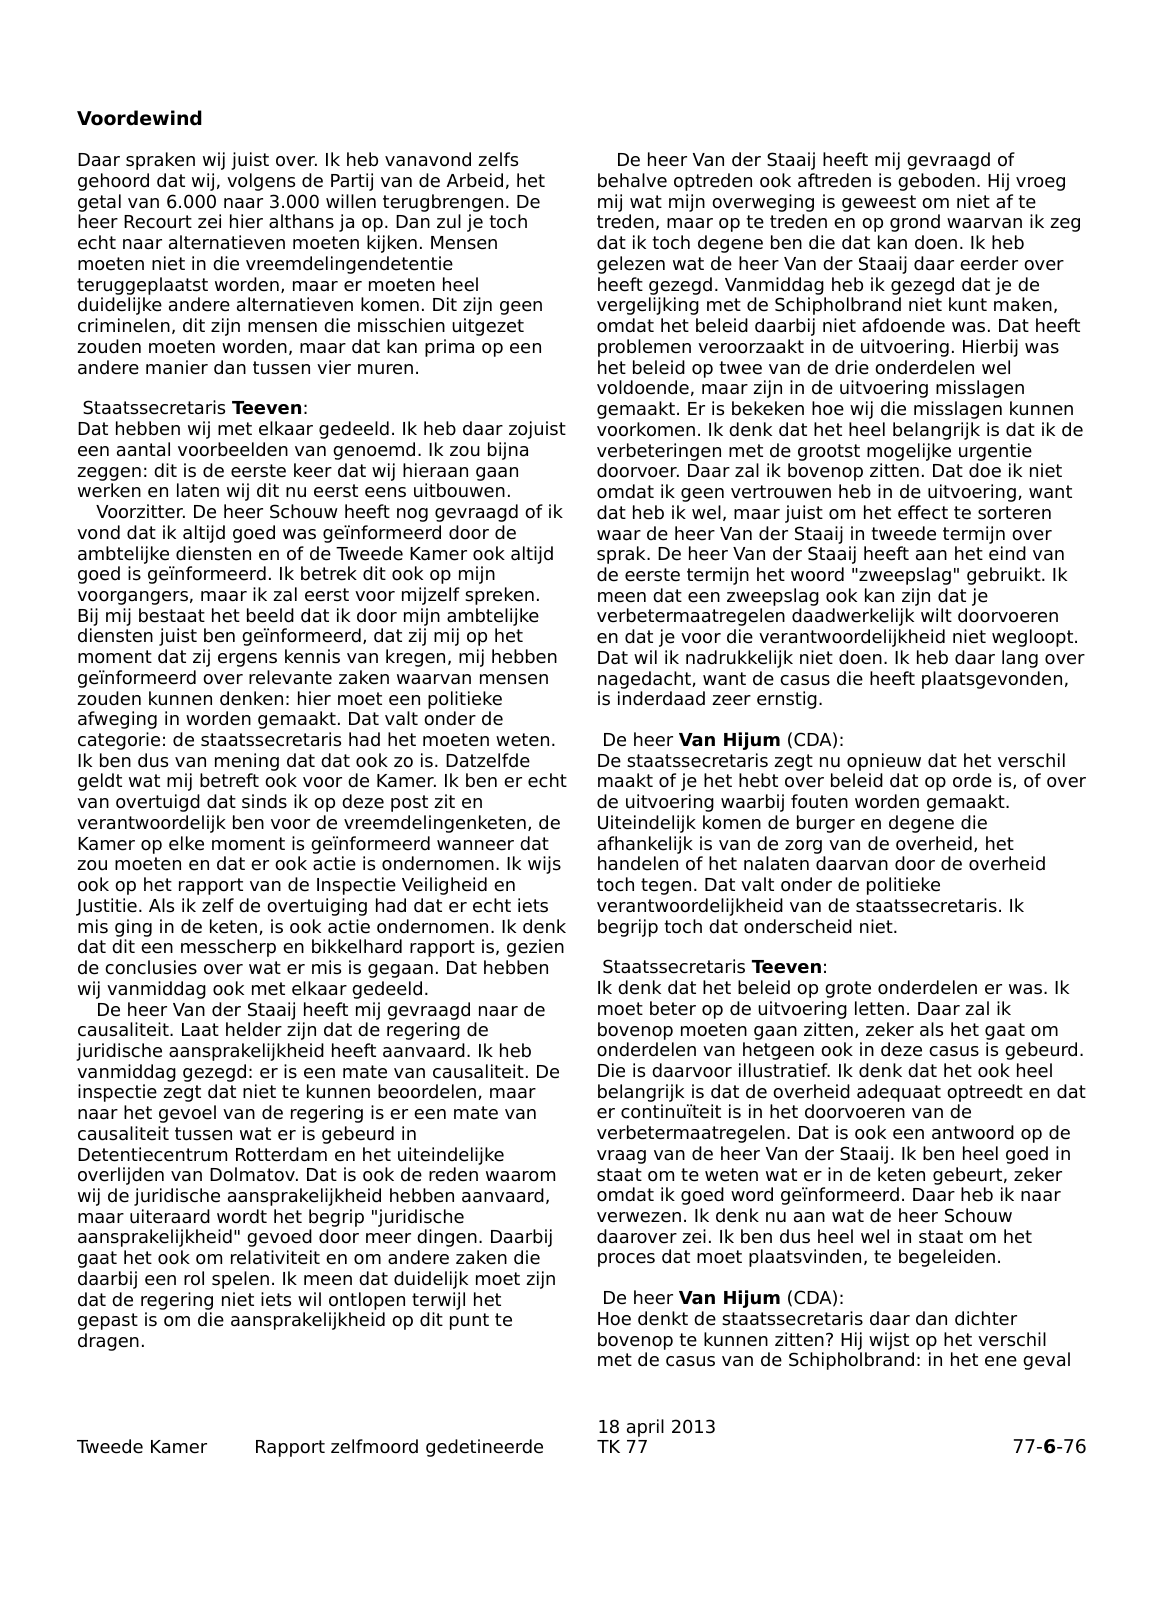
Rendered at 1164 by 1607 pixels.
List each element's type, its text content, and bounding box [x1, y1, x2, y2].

text Ik denk dat het beleid op grote onderdelen er was. Ik moet beter op de uitvoering letten. Daar zal ik bovenop moeten gaan zitten, zeker als het gaat om onderdelen van hetgeen ook in deze casus is gebeurd. Die is daarvoor illustratief. Ik denk dat het ook heel belangrijk is dat de overheid adequaat optreedt en dat er continuïteit is in het doorvoeren van de verbetermaatregelen. Dat is ook een antwoord op de vraag van de heer Van der Staaij. Ik ben heel goed in staat om te weten wat er in de keten gebeurt, zeker omdat ik goed word geïnformeerd. Daar heb ik naar verwezen. Ik denk nu aan wat de heer Schouw daarover zei. Ik ben dus heel wel in staat om het proces dat moet plaatsvinden, te begeleiden. [596, 978, 1087, 1268]
text De heer Van Hijum (CDA): [596, 730, 1087, 751]
text De staatssecretaris zegt nu opnieuw dat het verschil maakt of je het hebt over beleid dat op orde is, of over de uitvoering waarbij fouten worden gemaakt. Uiteindelijk komen de burger en degene die afhankelijk is van de zorg van de overheid, het handelen of het nalaten daarvan door de overheid toch tegen. Dat valt onder de politieke verantwoordelijkheid van de staatssecretaris. Ik begrijp toch dat onderscheid niet. [596, 751, 1087, 937]
text Voorzitter. De heer Schouw heeft nog gevraagd of ik vond dat ik altijd goed was geïnformeerd door de ambtelijke diensten en of de Tweede Kamer ook altijd goed is geïnformeerd. Ik betrek dit ook op mijn voorgangers, maar ik zal eerst voor mijzelf spreken. Bij mij bestaat het beeld dat ik door mijn ambtelijke diensten juist ben geïnformeerd, dat zij mij op het moment dat zij ergens kennis van kregen, mij hebben geïnformeerd over relevante zaken waarvan mensen zouden kunnen denken: hier moet een politieke afweging in worden gemaakt. Dat valt onder de categorie: de staatssecretaris had het moeten weten. Ik ben dus van mening dat dat ook zo is. Datzelfde geldt wat mij betreft ook voor de Kamer. Ik ben er echt van overtuigd dat sinds ik op deze post zit en verantwoordelijk ben voor de vreemdelingenketen, de Kamer op elke moment is geïnformeerd wanneer dat zou moeten en dat er ook actie is ondernomen. Ik wijs ook op het rapport van de Inspectie Veiligheid en Justitie. Als ik zelf de overtuiging had dat er echt iets mis ging in de keten, is ook actie ondernomen. Ik denk dat dit een messcherp en bikkelhard rapport is, gezien de conclusies over wat er mis is gegaan. Dat hebben wij vanmiddag ook met elkaar gedeeld. [77, 502, 567, 999]
text Hoe denkt de staatssecretaris daar dan dichter bovenop te kunnen zitten? Hij wijst op het verschil met de casus van de Schipholbrand: in het ene geval [596, 1309, 1087, 1371]
text Staatssecretaris Teeven: [596, 957, 1087, 978]
text De heer Van der Staaij heeft mij gevraagd of behalve optreden ook aftreden is geboden. Hij vroeg mij wat mijn overweging is geweest om niet af te treden, maar op te treden en op grond waarvan ik zeg dat ik toch degene ben die dat kan doen. Ik heb gelezen wat de heer Van der Staaij daar eerder over heeft gezegd. Vanmiddag heb ik gezegd dat je de vergelijking met de Schipholbrand niet kunt maken, omdat het beleid daarbij niet afdoende was. Dat heeft problemen veroorzaakt in de uitvoering. Hierbij was het beleid op twee van de drie onderdelen wel voldoende, maar zijn in de uitvoering misslagen gemaakt. Er is bekeken hoe wij die misslagen kunnen voorkomen. Ik denk dat het heel belangrijk is dat ik de verbeteringen met de grootst mogelijke urgentie doorvoer. Daar zal ik bovenop zitten. Dat doe ik niet omdat ik geen vertrouwen heb in de uitvoering, want dat heb ik wel, maar juist om het effect te sorteren waar de heer Van der Staaij in tweede termijn over sprak. De heer Van der Staaij heeft aan het eind van de eerste termijn het woord "zweepslag" gebruikt. Ik meen dat een zweepslag ook kan zijn dat je verbetermaatregelen daadwerkelijk wilt doorvoeren en dat je voor die verantwoordelijkheid niet wegloopt. Dat wil ik nadrukkelijk niet doen. Ik heb daar lang over nagedacht, want de casus die heeft plaatsgevonden, is inderdaad zeer ernstig. [596, 150, 1087, 710]
text De heer Van der Staaij heeft mij gevraagd naar de causaliteit. Laat helder zijn dat de regering de juridische aansprakelijkheid heeft aanvaard. Ik heb vanmiddag gezegd: er is een mate van causaliteit. De inspectie zegt dat niet te kunnen beoordelen, maar naar het gevoel van de regering is er een mate van causaliteit tussen wat er is gebeurd in Detentiecentrum Rotterdam en het uiteindelijke overlijden van Dolmatov. Dat is ook de reden waarom wij de juridische aansprakelijkheid hebben aanvaard, maar uiteraard wordt het begrip "juridische aansprakelijkheid" gevoed door meer dingen. Daarbij gaat het ook om relativiteit en om andere zaken die daarbij een rol spelen. Ik meen dat duidelijk moet zijn dat de regering niet iets wil ontlopen terwijl het gepast is om die aansprakelijkheid op dit punt te dragen. [77, 999, 567, 1352]
text Staatssecretaris Teeven: [77, 398, 567, 419]
text Dat hebben wij met elkaar gedeeld. Ik heb daar zojuist een aantal voorbeelden van genoemd. Ik zou bijna zeggen: dit is de eerste keer dat wij hieraan gaan werken en laten wij dit nu eerst eens uitbouwen. [77, 419, 567, 502]
text Daar spraken wij juist over. Ik heb vanavond zelfs gehoord dat wij, volgens de Partij van de Arbeid, het getal van 6.000 naar 3.000 willen terugbrengen. De heer Recourt zei hier althans ja op. Dan zul je toch echt naar alternatieven moeten kijken. Mensen moeten niet in die vreemdelingendetentie teruggeplaatst worden, maar er moeten heel duidelijke andere alternatieven komen. Dit zijn geen criminelen, dit zijn mensen die misschien uitgezet zouden moeten worden, maar dat kan prima op een andere manier dan tussen vier muren. [77, 150, 567, 378]
text De heer Van Hijum (CDA): [596, 1288, 1087, 1309]
